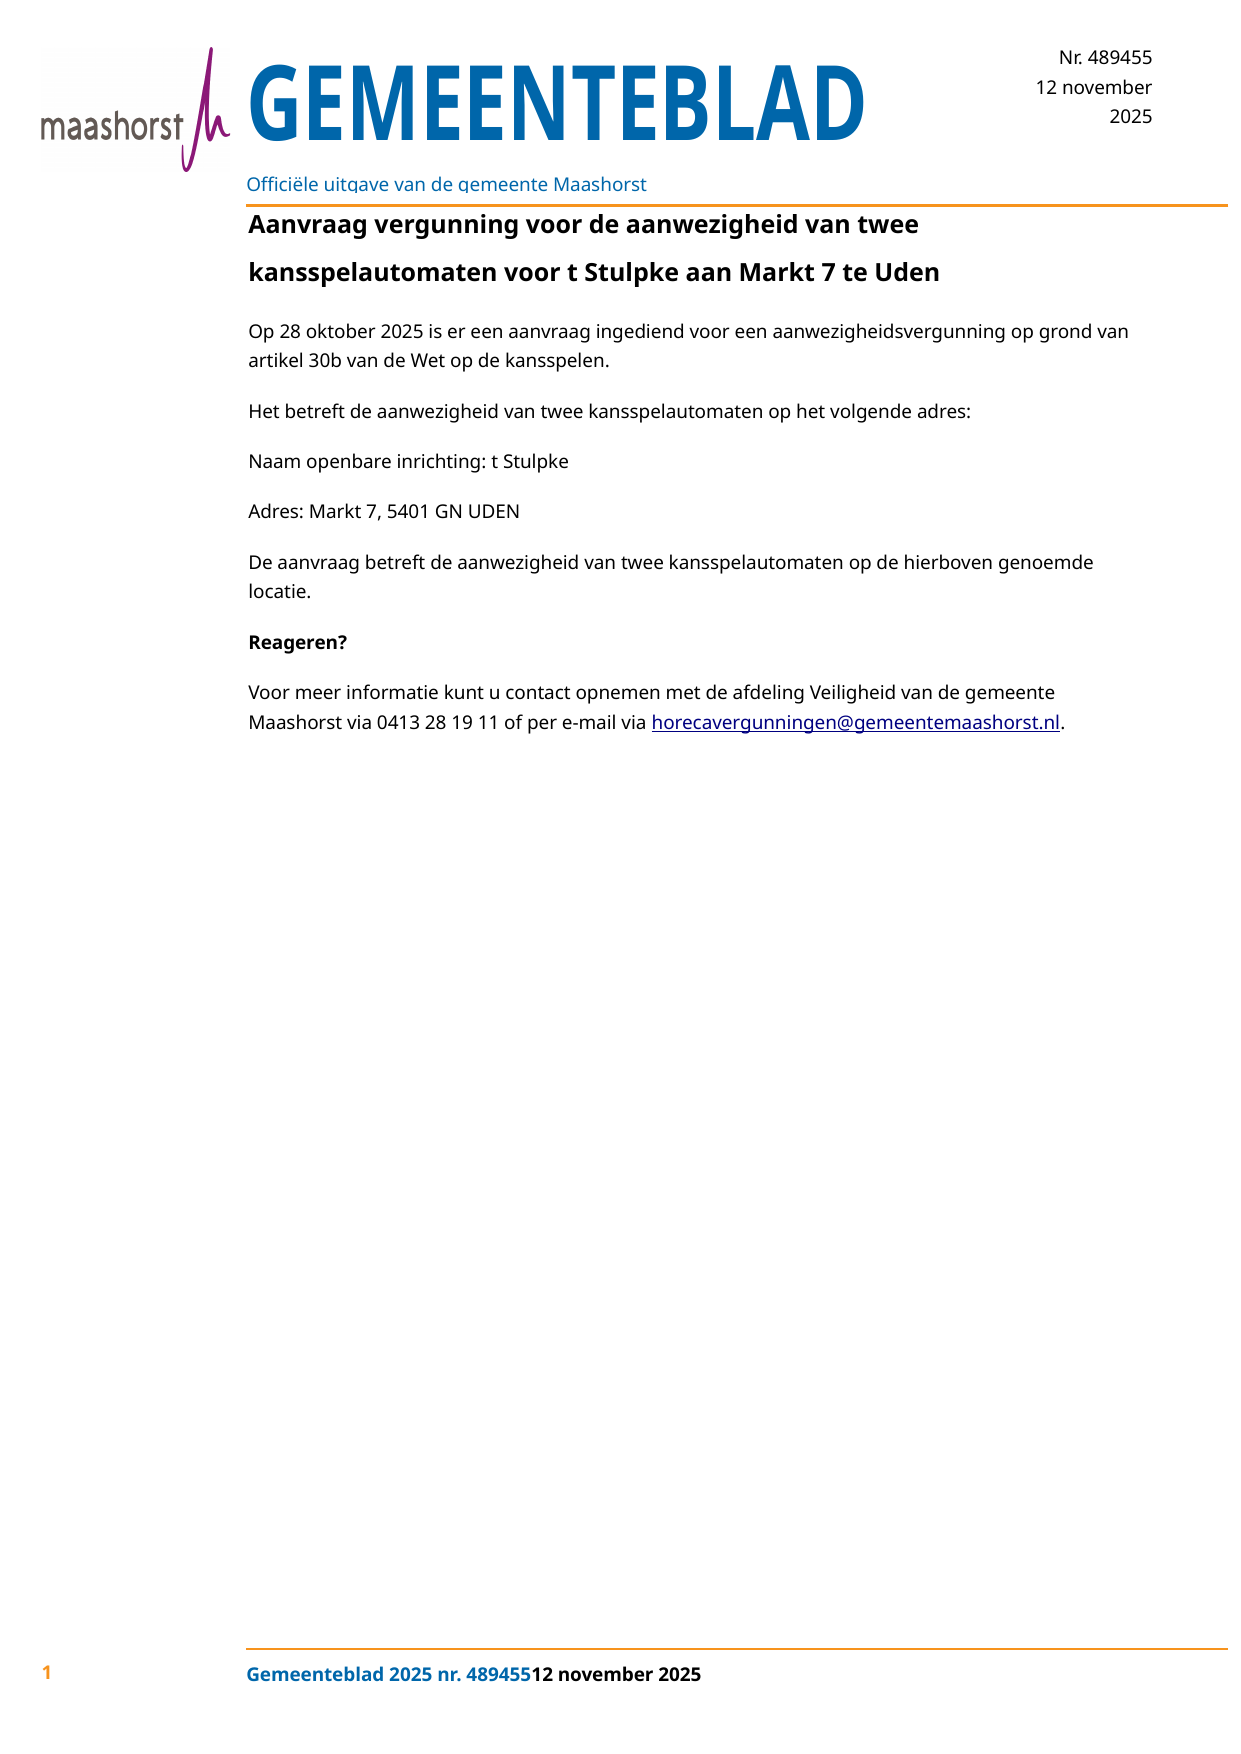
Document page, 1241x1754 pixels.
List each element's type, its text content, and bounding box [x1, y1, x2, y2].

text Adres: Markt 7, 5401 GN UDEN [248, 499, 1152, 524]
text Reageren? [248, 629, 1152, 655]
text De aanvraag betreft de aanwezigheid van twee kansspelautomaten op de hierboven genoemde locatie. [248, 549, 1152, 604]
text Het betreft de aanwezigheid van twee kansspelautomaten op het volgende adres: [248, 398, 1152, 424]
text Voor meer informatie kunt u contact opnemen met de afdeling Veiligheid van de gemeente Maashorst via 0413 28 19 11 of per e-mail via horecavergunningen@gemeentemaashorst.nl. [248, 679, 1152, 735]
text Op 28 oktober 2025 is er een aanvraag ingediend voor een aanwezigheidsvergunning op grond van artikel 30b van de Wet op de kansspelen. [248, 318, 1152, 373]
text Naam openbare inrichting: t Stulpke [248, 448, 1152, 474]
picture [41, 47, 231, 172]
text Aanvraag vergunning voor de aanwezigheid van twee kansspelautomaten voor t Stulpke aan Markt 7 te Uden [248, 207, 1152, 288]
